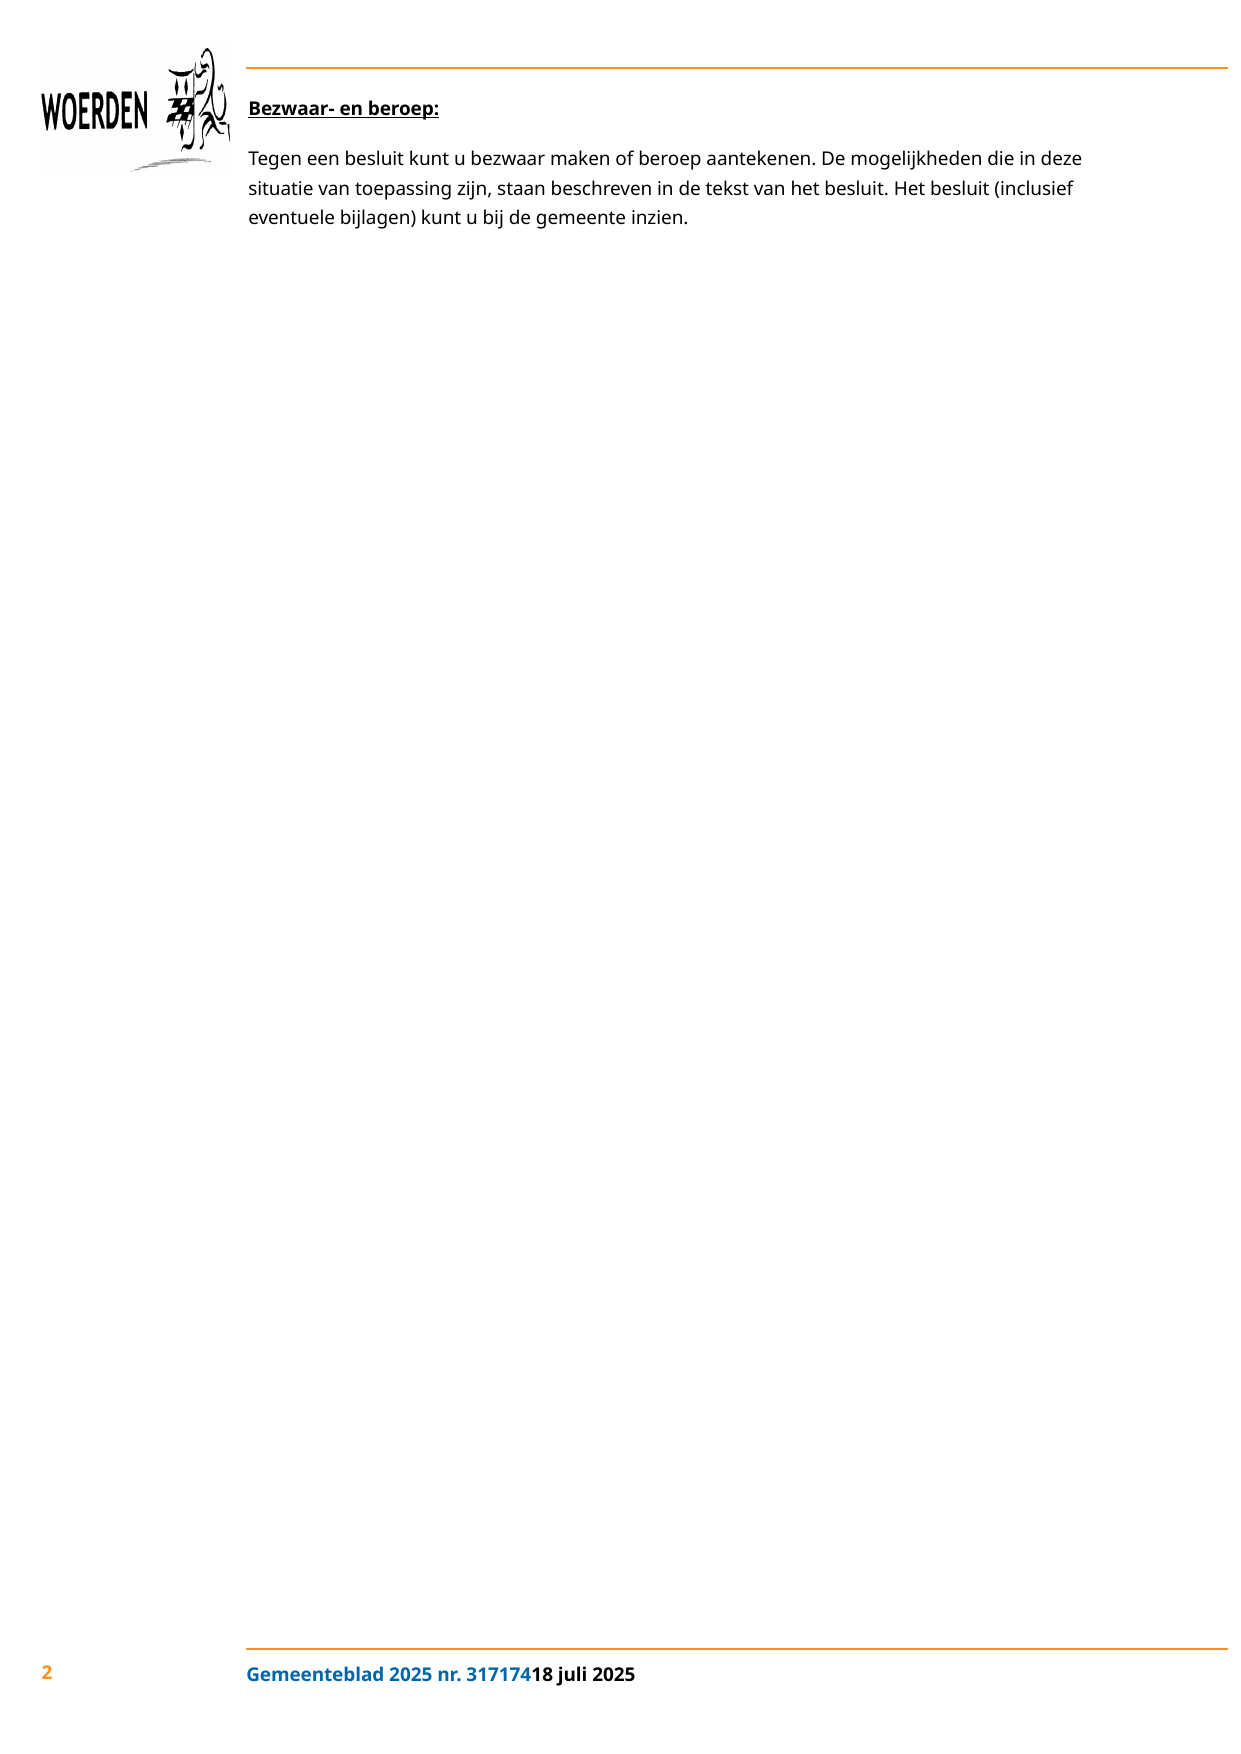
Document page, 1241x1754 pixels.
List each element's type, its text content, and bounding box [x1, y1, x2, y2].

picture [41, 47, 231, 172]
text Tegen een besluit kunt u bezwaar maken of beroep aantekenen. De mogelijkheden die in deze situatie van toepassing zijn, staan beschreven in de tekst van het besluit. Het besluit (inclusief eventuele bijlagen) kunt u bij de gemeente inzien. [248, 145, 1152, 230]
text Bezwaar- en beroep: [248, 95, 1152, 121]
